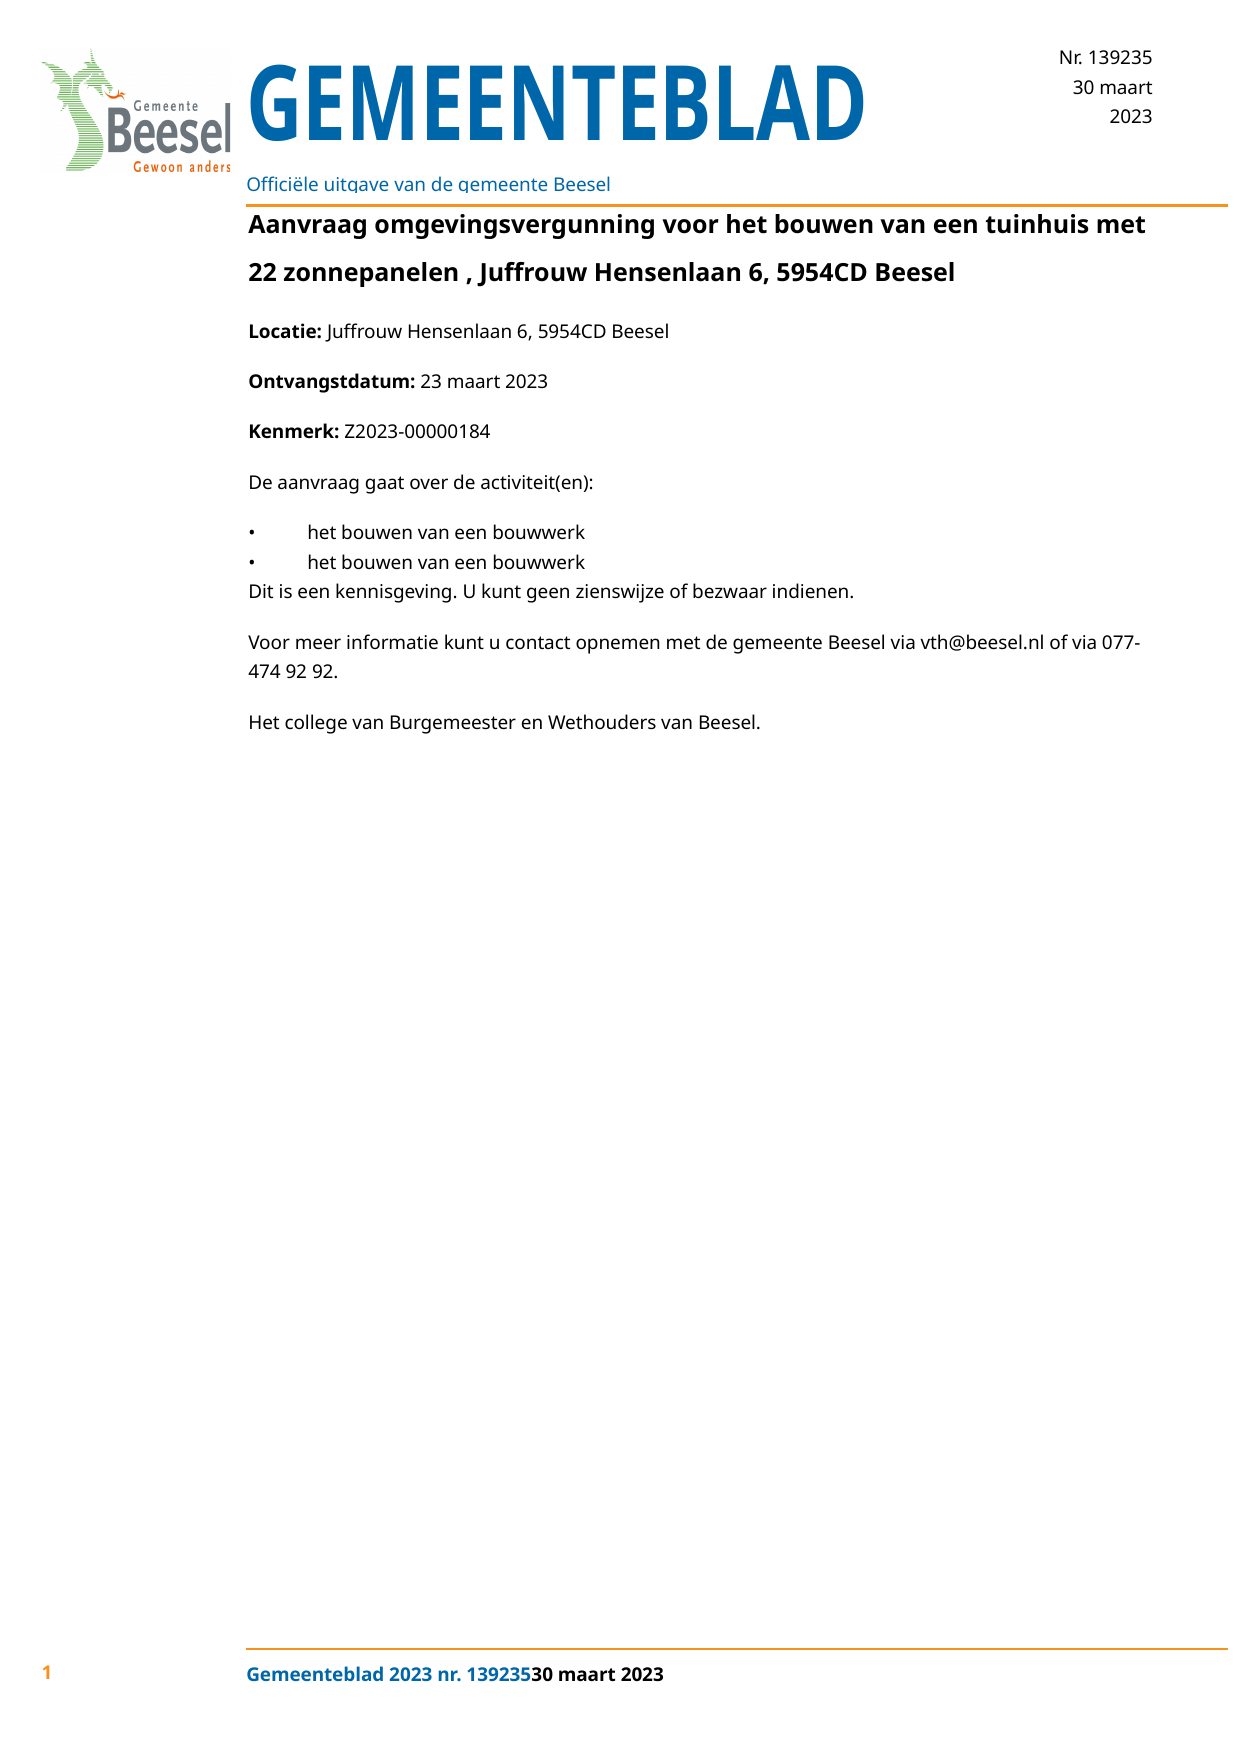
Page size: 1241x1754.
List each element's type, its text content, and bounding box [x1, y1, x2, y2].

picture [41, 47, 231, 172]
text Kenmerk: Z2023-00000184 [248, 419, 1152, 444]
list het bouwen van een bouwwerk [248, 519, 1152, 545]
text Aanvraag omgevingsvergunning voor het bouwen van een tuinhuis met 22 zonnepanelen , Juffrouw Hensenlaan 6, 5954CD Beesel [248, 207, 1152, 288]
text Dit is een kennisgeving. U kunt geen zienswijze of bezwaar indienen. [248, 579, 1152, 604]
text Locatie: Juffrouw Hensenlaan 6, 5954CD Beesel [248, 318, 1152, 344]
text De aanvraag gaat over de activiteit(en): [248, 469, 1152, 495]
list het bouwen van een bouwwerk [248, 549, 1152, 575]
text Ontvangstdatum: 23 maart 2023 [248, 368, 1152, 394]
text Voor meer informatie kunt u contact opnemen met de gemeente Beesel via vth@beesel.nl of via 077-474 92 92. [248, 629, 1152, 684]
text Het college van Burgemeester en Wethouders van Beesel. [248, 709, 1152, 735]
